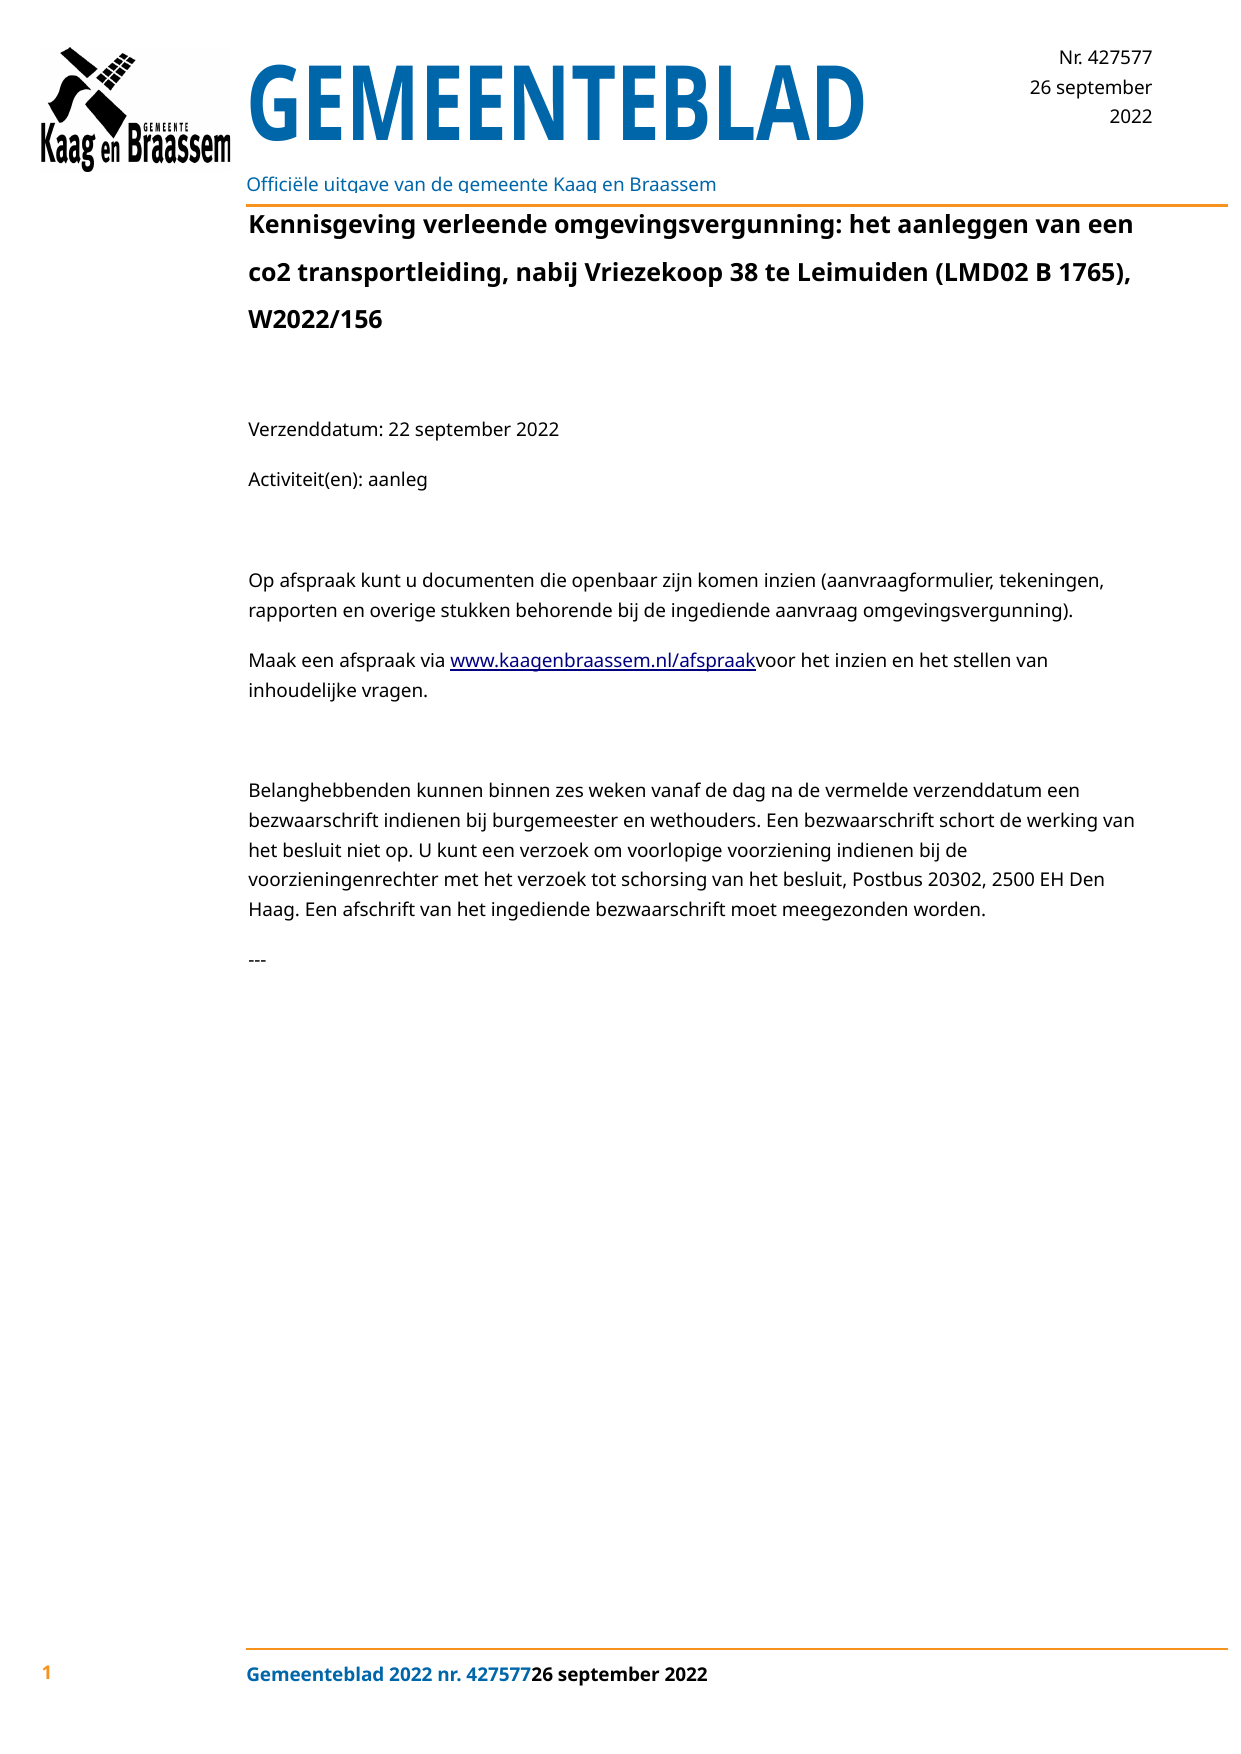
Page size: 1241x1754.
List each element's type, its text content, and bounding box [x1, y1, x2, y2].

text Maak een afspraak via www.kaagenbraassem.nl/afspraakvoor het inzien en het stellen van inhoudelijke vragen. [248, 647, 1152, 702]
text Activiteit(en): aanleg [248, 466, 1152, 492]
text --- [248, 946, 1152, 972]
picture [41, 47, 231, 172]
text Belanghebbenden kunnen binnen zes weken vanaf de dag na de vermelde verzenddatum een bezwaarschrift indienen bij burgemeester en wethouders. Een bezwaarschrift schort de werking van het besluit niet op. U kunt een verzoek om voorlopige voorziening indienen bij de voorzieningenrechter met het verzoek tot schorsing van het besluit, Postbus 20302, 2500 EH Den Haag. Een afschrift van het ingediende bezwaarschrift moet meegezonden worden. [248, 778, 1152, 922]
text Op afspraak kunt u documenten die openbaar zijn komen inzien (aanvraagformulier, tekeningen, rapporten en overige stukken behorende bij de ingediende aanvraag omgevingsvergunning). [248, 567, 1152, 622]
text Verzenddatum: 22 september 2022 [248, 416, 1152, 442]
text Kennisgeving verleende omgevingsvergunning: het aanleggen van een co2 transportleiding, nabij Vriezekoop 38 te Leimuiden (LMD02 B 1765), W2022/156 [248, 207, 1152, 336]
